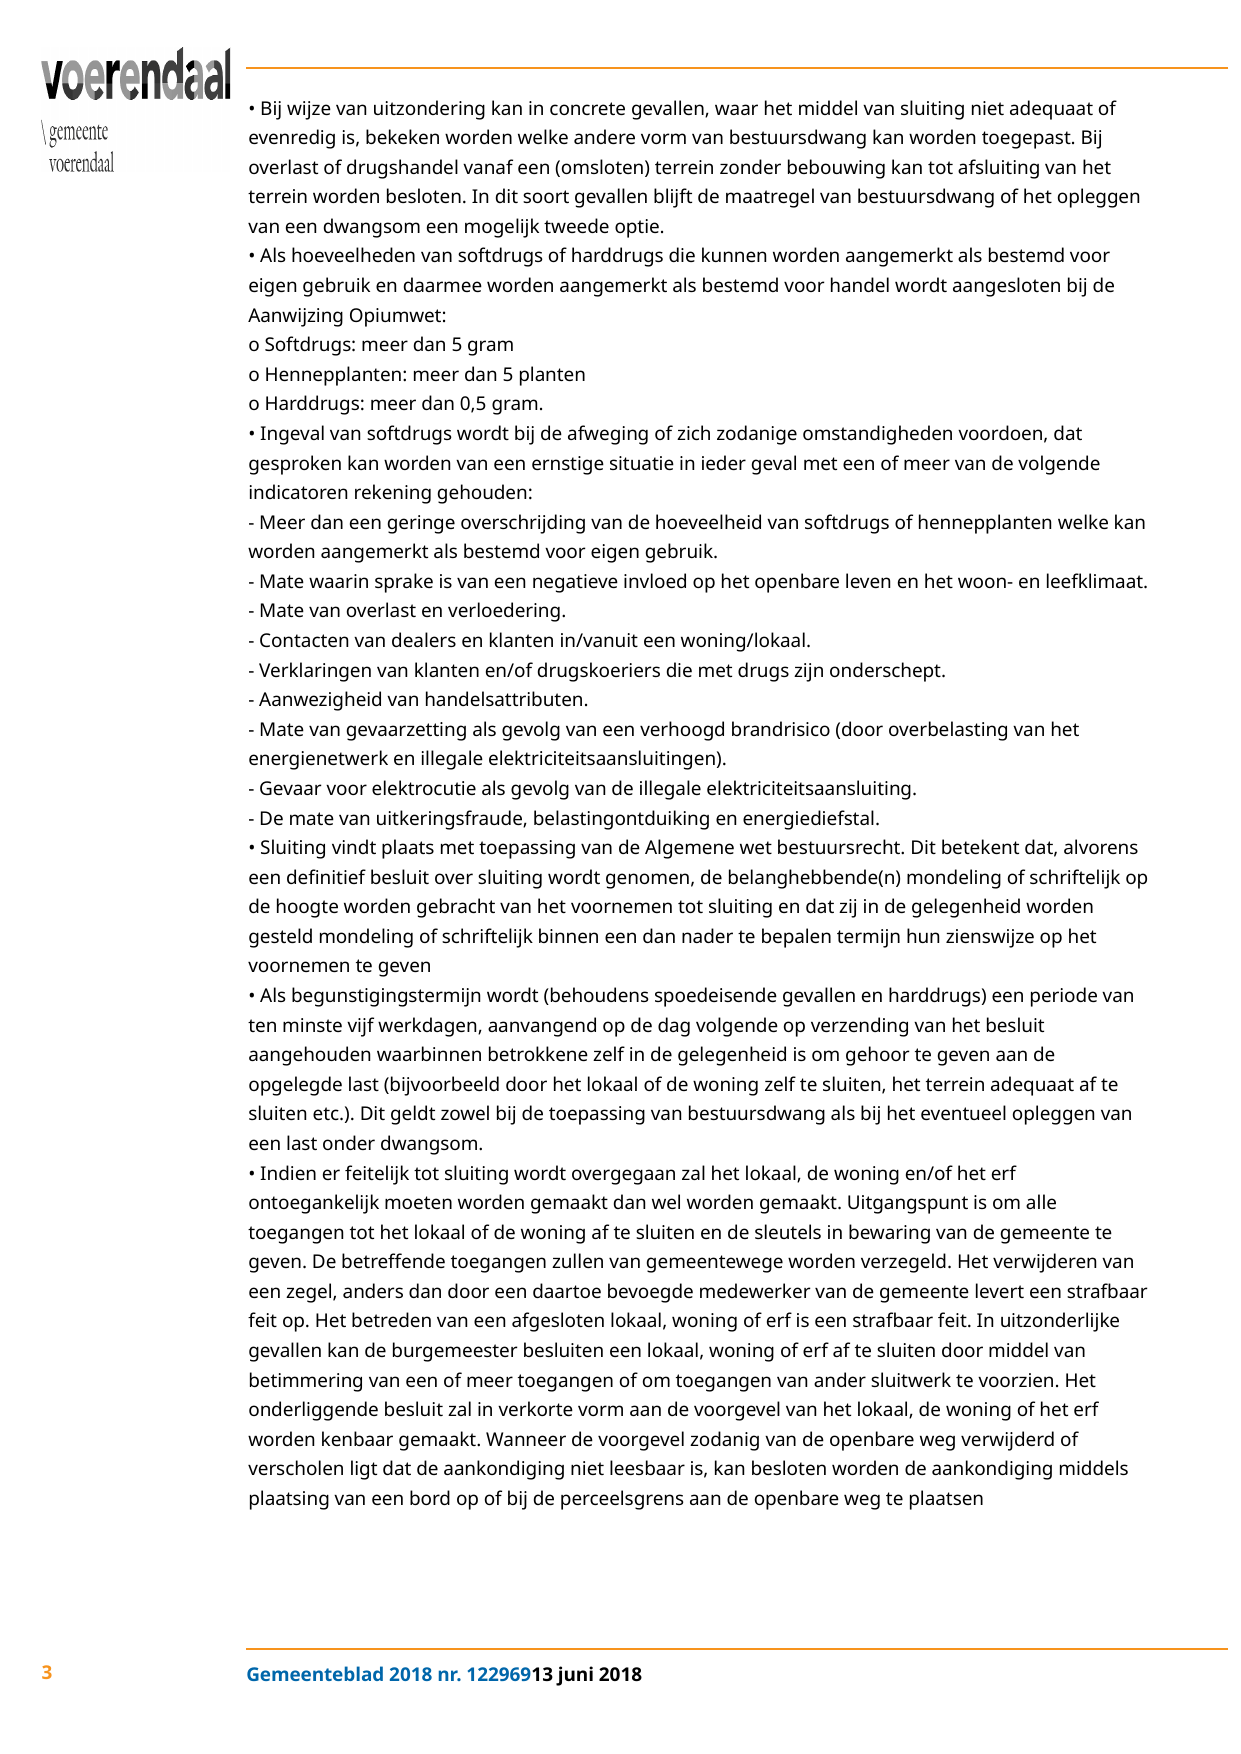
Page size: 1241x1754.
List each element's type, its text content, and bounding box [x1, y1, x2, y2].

text o Softdrugs: meer dan 5 gram [248, 331, 1152, 357]
text - Mate van gevaarzetting als gevolg van een verhoogd brandrisico (door overbelasting van het energienetwerk en illegale elektriciteitsaansluitingen). [248, 716, 1152, 771]
text - Mate waarin sprake is van een negatieve invloed op het openbare leven en het woon- en leefklimaat. [248, 568, 1152, 594]
text - Mate van overlast en verloedering. [248, 598, 1152, 623]
text • Als begunstigingstermijn wordt (behoudens spoedeisende gevallen en harddrugs) een periode van ten minste vijf werkdagen, aanvangend op de dag volgende op verzending van het besluit aangehouden waarbinnen betrokkene zelf in de gelegenheid is om gehoor te geven aan de opgelegde last (bijvoorbeeld door het lokaal of de woning zelf te sluiten, het terrein adequaat af te sluiten etc.). Dit geldt zowel bij de toepassing van bestuursdwang als bij het eventueel opleggen van een last onder dwangsom. [248, 982, 1152, 1156]
text • Ingeval van softdrugs wordt bij de afweging of zich zodanige omstandigheden voordoen, dat gesproken kan worden van een ernstige situatie in ieder geval met een of meer van de volgende indicatoren rekening gehouden: [248, 420, 1152, 505]
text • Sluiting vindt plaats met toepassing van de Algemene wet bestuursrecht. Dit betekent dat, alvorens een definitief besluit over sluiting wordt genomen, de belanghebbende(n) mondeling of schriftelijk op de hoogte worden gebracht van het voornemen tot sluiting en dat zij in de gelegenheid worden gesteld mondeling of schriftelijk binnen een dan nader te bepalen termijn hun zienswijze op het voornemen te geven [248, 834, 1152, 978]
text - De mate van uitkeringsfraude, belastingontduiking en energiediefstal. [248, 805, 1152, 831]
text • Bij wijze van uitzondering kan in concrete gevallen, waar het middel van sluiting niet adequaat of evenredig is, bekeken worden welke andere vorm van bestuursdwang kan worden toegepast. Bij overlast of drugshandel vanaf een (omsloten) terrein zonder bebouwing kan tot afsluiting van het terrein worden besloten. In dit soort gevallen blijft de maatregel van bestuursdwang of het opleggen van een dwangsom een mogelijk tweede optie. [248, 95, 1152, 239]
text o Hennepplanten: meer dan 5 planten [248, 361, 1152, 387]
text • Indien er feitelijk tot sluiting wordt overgegaan zal het lokaal, de woning en/of het erf ontoegankelijk moeten worden gemaakt dan wel worden gemaakt. Uitgangspunt is om alle toegangen tot het lokaal of de woning af te sluiten en de sleutels in bewaring van de gemeente te geven. De betreffende toegangen zullen van gemeentewege worden verzegeld. Het verwijderen van een zegel, anders dan door een daartoe bevoegde medewerker van de gemeente levert een strafbaar feit op. Het betreden van een afgesloten lokaal, woning of erf is een strafbaar feit. In uitzonderlijke gevallen kan de burgemeester besluiten een lokaal, woning of erf af te sluiten door middel van betimmering van een of meer toegangen of om toegangen van ander sluitwerk te voorzien. Het onderliggende besluit zal in verkorte vorm aan de voorgevel van het lokaal, de woning of het erf worden kenbaar gemaakt. Wanneer de voorgevel zodanig van de openbare weg verwijderd of verscholen ligt dat de aankondiging niet leesbaar is, kan besloten worden de aankondiging middels plaatsing van een bord op of bij de perceelsgrens aan de openbare weg te plaatsen [248, 1160, 1152, 1511]
text - Aanwezigheid van handelsattributen. [248, 686, 1152, 712]
text o Harddrugs: meer dan 0,5 gram. [248, 391, 1152, 416]
text - Verklaringen van klanten en/of drugskoeriers die met drugs zijn onderschept. [248, 657, 1152, 683]
text - Contacten van dealers en klanten in/vanuit een woning/lokaal. [248, 627, 1152, 653]
text • Als hoeveelheden van softdrugs of harddrugs die kunnen worden aangemerkt als bestemd voor eigen gebruik en daarmee worden aangemerkt als bestemd voor handel wordt aangesloten bij de Aanwijzing Opiumwet: [248, 243, 1152, 328]
text - Meer dan een geringe overschrijding van de hoeveelheid van softdrugs of hennepplanten welke kan worden aangemerkt als bestemd voor eigen gebruik. [248, 509, 1152, 564]
picture [41, 47, 231, 172]
text - Gevaar voor elektrocutie als gevolg van de illegale elektriciteitsaansluiting. [248, 775, 1152, 801]
